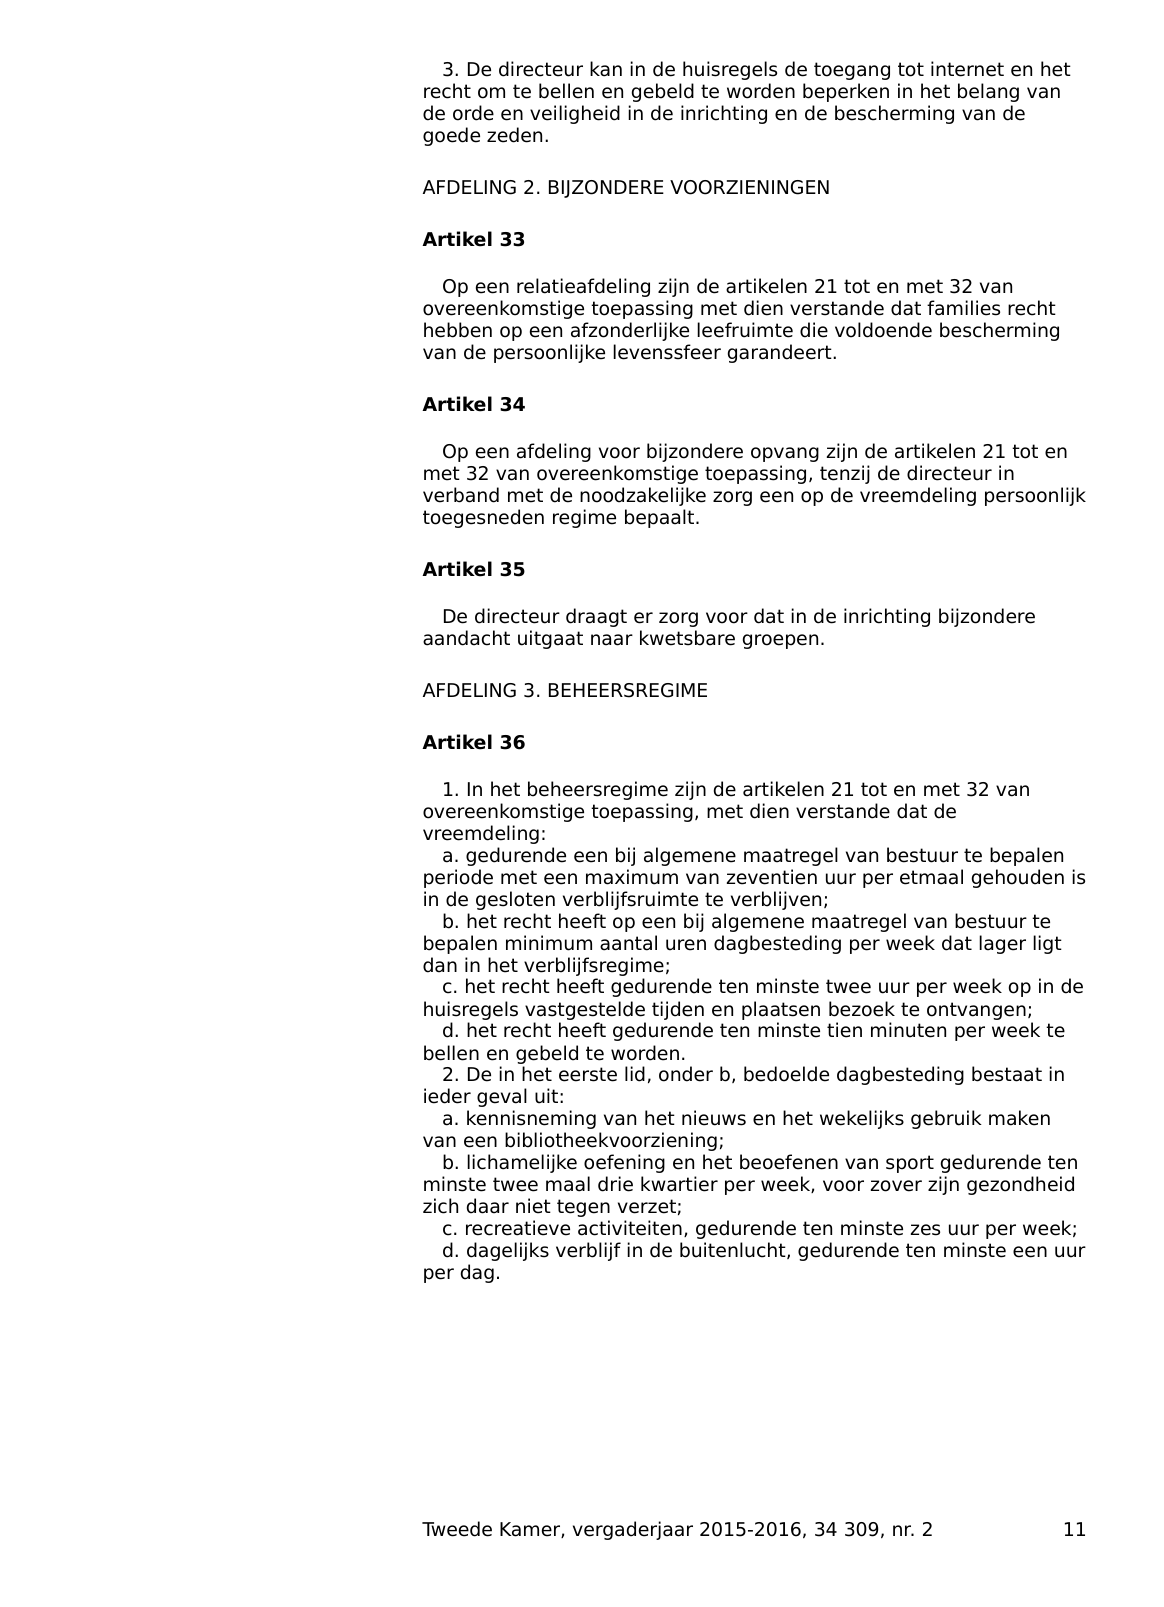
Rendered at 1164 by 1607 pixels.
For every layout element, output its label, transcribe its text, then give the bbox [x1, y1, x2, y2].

subtitle AFDELING 3. BEHEERSREGIME [422, 680, 1087, 702]
text c. recreatieve activiteiten, gedurende ten minste zes uur per week; [422, 1218, 1087, 1240]
text c. het recht heeft gedurende ten minste twee uur per week op in de huisregels vastgestelde tijden en plaatsen bezoek te ontvangen; [422, 976, 1087, 1020]
text 3. De directeur kan in de huisregels de toegang tot internet en het recht om te bellen en gebeld te worden beperken in het belang van de orde en veiligheid in de inrichting en de bescherming van de goede zeden. [422, 59, 1087, 147]
text a. gedurende een bij algemene maatregel van bestuur te bepalen periode met een maximum van zeventien uur per etmaal gehouden is in de gesloten verblijfsruimte te verblijven; [422, 844, 1087, 911]
text De directeur draagt er zorg voor dat in de inrichting bijzondere aandacht uitgaat naar kwetsbare groepen. [422, 606, 1087, 650]
text 2. De in het eerste lid, onder b, bedoelde dagbesteding bestaat in ieder geval uit: [422, 1064, 1087, 1108]
subtitle AFDELING 2. BIJZONDERE VOORZIENINGEN [422, 177, 1087, 199]
text Op een afdeling voor bijzondere opvang zijn de artikelen 21 tot en met 32 van overeenkomstige toepassing, tenzij de directeur in verband met de noodzakelijke zorg een op de vreemdeling persoonlijk toegesneden regime bepaalt. [422, 441, 1087, 529]
text 1. In het beheersregime zijn de artikelen 21 tot en met 32 van overeenkomstige toepassing, met dien verstande dat de vreemdeling: [422, 779, 1087, 844]
text Op een relatieafdeling zijn de artikelen 21 tot en met 32 van overeenkomstige toepassing met dien verstande dat families recht hebben op een afzonderlijke leefruimte die voldoende bescherming van de persoonlijke levenssfeer garandeert. [422, 276, 1087, 364]
text b. lichamelijke oefening en het beoefenen van sport gedurende ten minste twee maal drie kwartier per week, voor zover zijn gezondheid zich daar niet tegen verzet; [422, 1152, 1087, 1218]
text d. het recht heeft gedurende ten minste tien minuten per week te bellen en gebeld te worden. [422, 1020, 1087, 1064]
subtitle Artikel 35 [422, 559, 1087, 581]
text b. het recht heeft op een bij algemene maatregel van bestuur te bepalen minimum aantal uren dagbesteding per week dat lager ligt dan in het verblijfsregime; [422, 911, 1087, 976]
subtitle Artikel 34 [422, 394, 1087, 416]
subtitle Artikel 33 [422, 229, 1087, 251]
subtitle Artikel 36 [422, 732, 1087, 754]
text d. dagelijks verblijf in de buitenlucht, gedurende ten minste een uur per dag. [422, 1240, 1087, 1284]
text a. kennisneming van het nieuws en het wekelijks gebruik maken van een bibliotheekvoorziening; [422, 1108, 1087, 1152]
